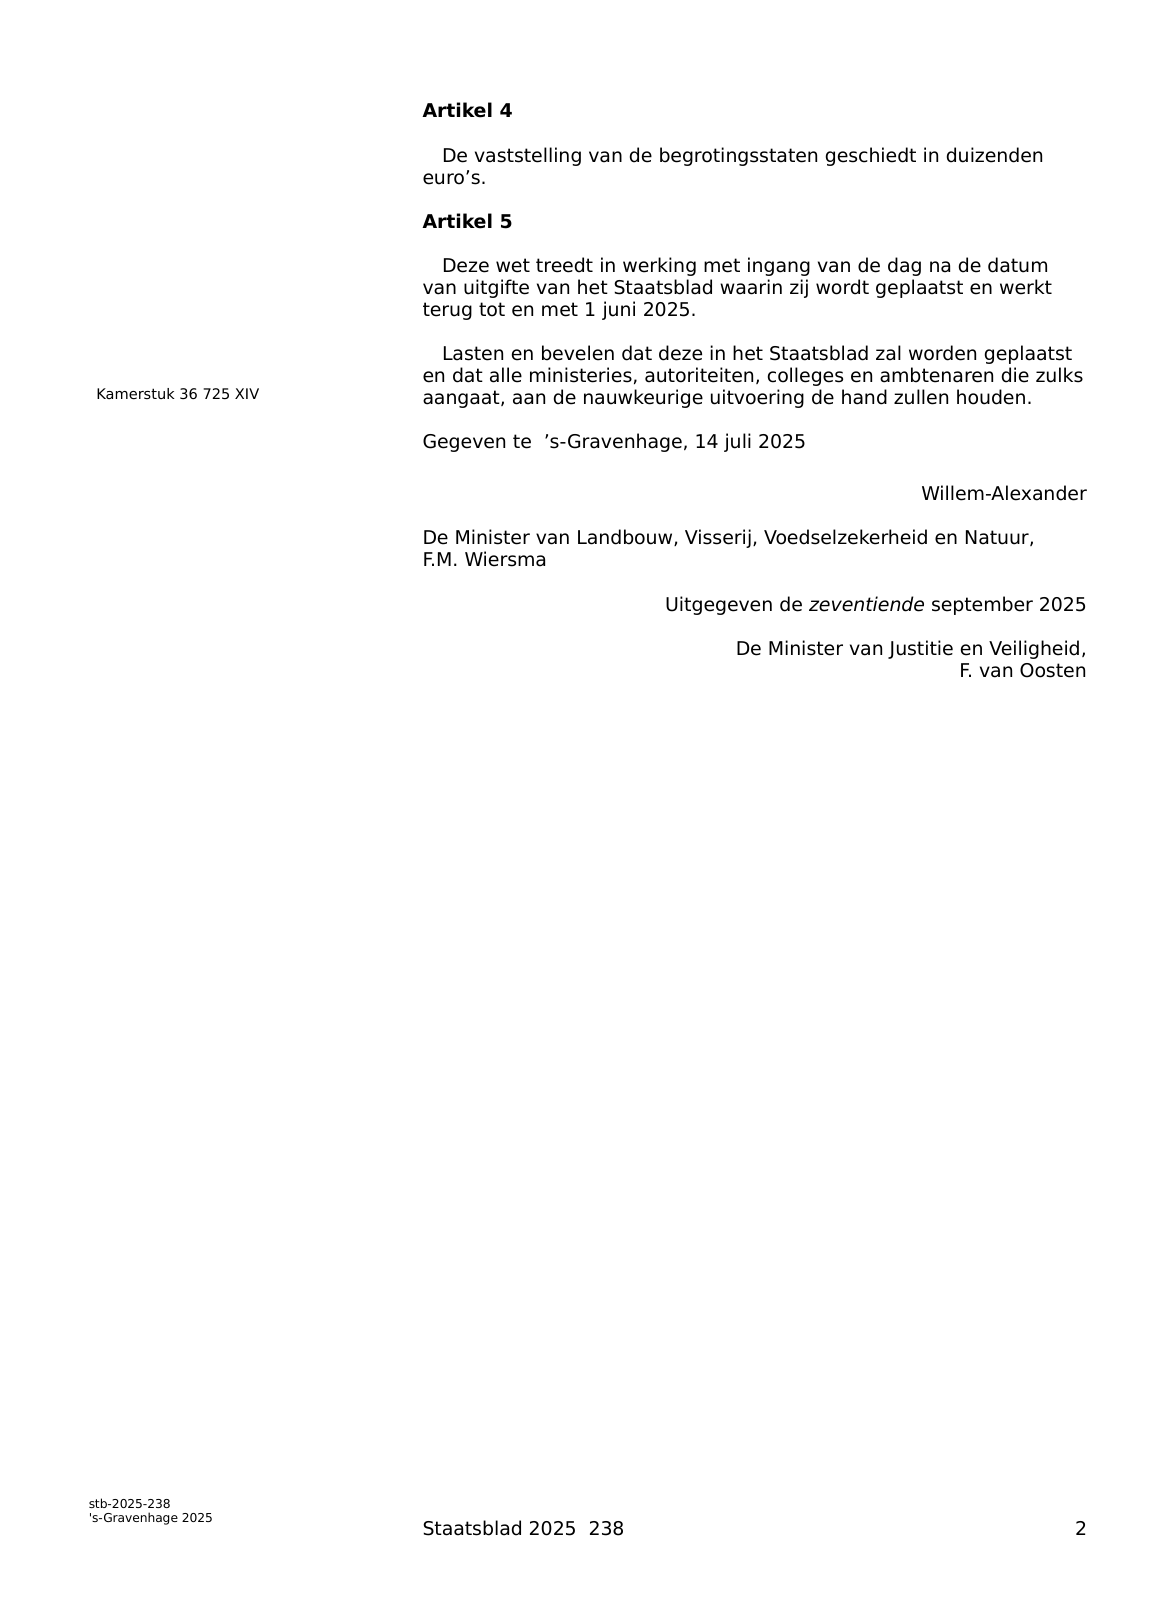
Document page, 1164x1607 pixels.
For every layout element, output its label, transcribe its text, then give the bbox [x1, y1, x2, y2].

text 's-Gravenhage 2025 [88, 1511, 323, 1525]
text Willem-Alexander [422, 483, 1087, 505]
text Deze wet treedt in werking met ingang van de dag na de datum van uitgifte van het Staatsblad waarin zij wordt geplaatst en werkt terug tot en met 1 juni 2025. [422, 255, 1087, 321]
text Uitgegeven de zeventiende september 2025 [422, 593, 1087, 615]
subtitle Artikel 5 [422, 211, 1087, 233]
text Lasten en bevelen dat deze in het Staatsblad zal worden geplaatst en dat alle ministeries, autoriteiten, colleges en ambtenaren die zulks aangaat, aan de nauwkeurige uitvoering de hand zullen houden. [422, 343, 1087, 409]
text De Minister van Landbouw, Visserij, Voedselzekerheid en Natuur, F.M. Wiersma [422, 527, 1087, 571]
text Gegeven te ’s-Gravenhage, 14 juli 2025 [422, 431, 1087, 453]
subtitle Artikel 4 [422, 100, 1087, 122]
text De vaststelling van de begrotingsstaten geschiedt in duizenden euro’s. [422, 144, 1087, 188]
text Kamerstuk 36 725 XIV [77, 386, 396, 403]
text De Minister van Justitie en Veiligheid, F. van Oosten [422, 638, 1087, 682]
text stb-2025-238 [88, 1497, 323, 1511]
